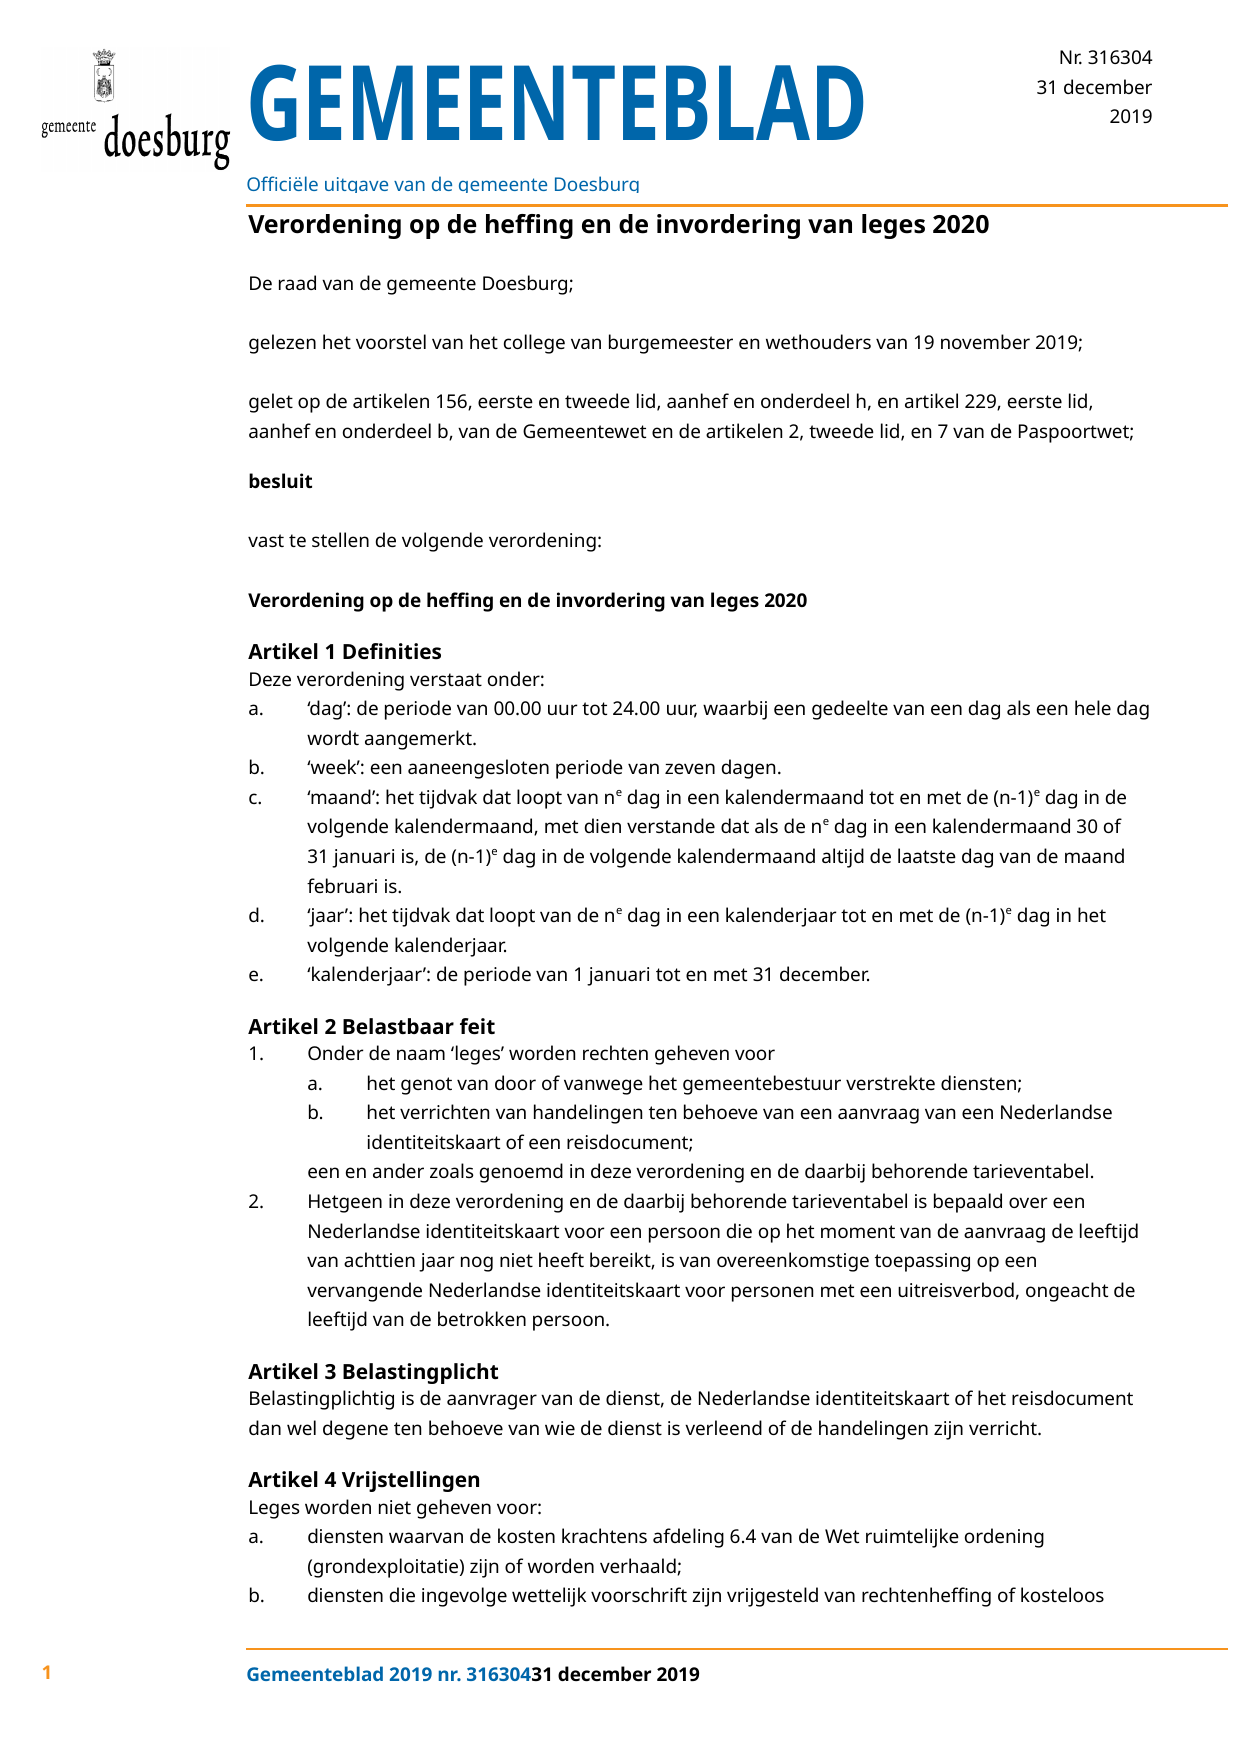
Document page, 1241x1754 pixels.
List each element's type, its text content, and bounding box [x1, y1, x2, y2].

list een en ander zoals genoemd in deze verordening en de daarbij behorende tarieventabel. [248, 1159, 1152, 1184]
picture [41, 47, 231, 172]
text vast te stellen de volgende verordening: [248, 528, 1152, 553]
list het verrichten van handelingen ten behoeve van een aanvraag van een Nederlandse identiteitskaart of een reisdocument; [307, 1099, 1152, 1155]
list het genot van door of vanwege het gemeentebestuur verstrekte diensten; [307, 1070, 1152, 1096]
text Belastingplichtig is de aanvrager van de dienst, de Nederlandse identiteitskaart of het reisdocument dan wel degene ten behoeve van wie de dienst is verleend of de handelingen zijn verricht. [248, 1386, 1152, 1441]
text Deze verordening verstaat onder: [248, 666, 1152, 691]
text Artikel 3 Belastingplicht [248, 1357, 1152, 1386]
text Verordening op de heffing en de invordering van leges 2020 [248, 207, 1152, 241]
text besluit [248, 468, 1152, 494]
text gelezen het voorstel van het college van burgemeester en wethouders van 19 november 2019; [248, 329, 1152, 355]
text Artikel 4 Vrijstellingen [248, 1466, 1152, 1494]
text gelet op de artikelen 156, eerste en tweede lid, aanhef en onderdeel h, en artikel 229, eerste lid, aanhef en onderdeel b, van de Gemeentewet en de artikelen 2, tweede lid, en 7 van de Paspoortwet; [248, 389, 1152, 444]
list ‘dag’: de periode van 00.00 uur tot 24.00 uur, waarbij een gedeelte van een dag als een hele dag wordt aangemerkt. [248, 695, 1152, 751]
list Onder de naam ‘leges’ worden rechten geheven voor [248, 1040, 1152, 1066]
text Verordening op de heffing en de invordering van leges 2020 [248, 587, 1152, 613]
list ‘jaar’: het tijdvak dat loopt van de ne dag in een kalenderjaar tot en met de (n-1)e dag in het volgende kalenderjaar. [248, 902, 1152, 958]
list diensten die ingevolge wettelijk voorschrift zijn vrijgesteld van rechtenheffing of kosteloos [248, 1583, 1152, 1608]
text Artikel 1 Definities [248, 637, 1152, 666]
list Hetgeen in deze verordening en de daarbij behorende tarieventabel is bepaald over een Nederlandse identiteitskaart voor een persoon die op het moment van de aanvraag de leeftijd van achttien jaar nog niet heeft bereikt, is van overeenkomstige toepassing op een vervangende Nederlandse identiteitskaart voor personen met een uitreisverbod, ongeacht de leeftijd van de betrokken persoon. [248, 1188, 1152, 1332]
text De raad van de gemeente Doesburg; [248, 270, 1152, 296]
text Leges worden niet geheven voor: [248, 1494, 1152, 1520]
text Artikel 2 Belastbaar feit [248, 1012, 1152, 1040]
list ‘maand’: het tijdvak dat loopt van ne dag in een kalendermaand tot en met de (n-1)e dag in de volgende kalendermaand, met dien verstande dat als de ne dag in een kalendermaand 30 of 31 januari is, de (n-1)e dag in de volgende kalendermaand altijd de laatste dag van de maand februari is. [248, 784, 1152, 898]
list ‘kalenderjaar’: de periode van 1 januari tot en met 31 december. [248, 962, 1152, 987]
list ‘week’: een aaneengesloten periode van zeven dagen. [248, 754, 1152, 780]
list diensten waarvan de kosten krachtens afdeling 6.4 van de Wet ruimtelijke ordening (grondexploitatie) zijn of worden verhaald; [248, 1523, 1152, 1579]
